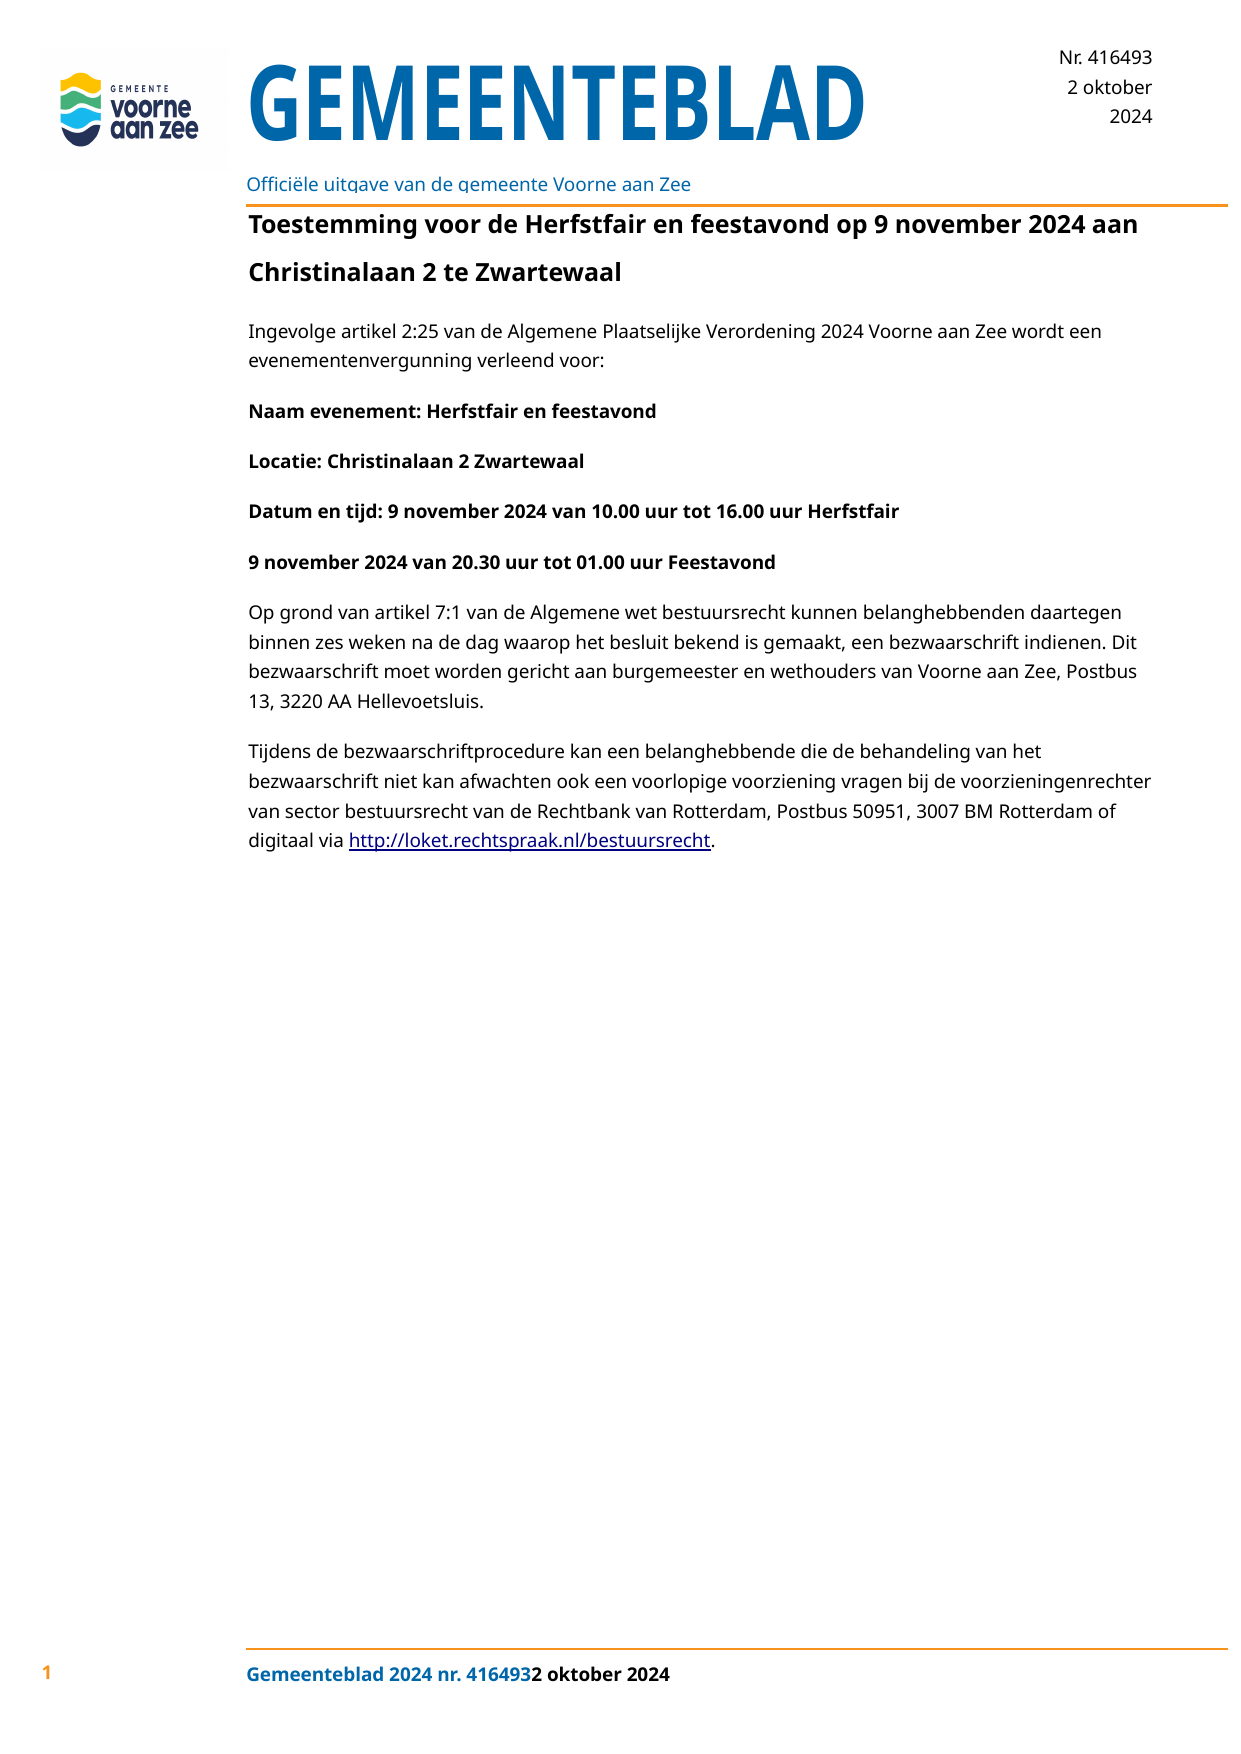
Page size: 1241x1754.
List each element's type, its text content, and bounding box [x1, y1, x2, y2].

text 9 november 2024 van 20.30 uur tot 01.00 uur Feestavond [248, 549, 1152, 575]
text Op grond van artikel 7:1 van de Algemene wet bestuursrecht kunnen belanghebbenden daartegen binnen zes weken na de dag waarop het besluit bekend is gemaakt, een bezwaarschrift indienen. Dit bezwaarschrift moet worden gericht aan burgemeester en wethouders van Voorne aan Zee, Postbus 13, 3220 AA Hellevoetsluis. [248, 599, 1152, 714]
text Locatie: Christinalaan 2 Zwartewaal [248, 448, 1152, 474]
text Tijdens de bezwaarschriftprocedure kan een belanghebbende die de behandeling van het bezwaarschrift niet kan afwachten ook een voorlopige voorziening vragen bij de voorzieningenrechter van sector bestuursrecht van de Rechtbank van Rotterdam, Postbus 50951, 3007 BM Rotterdam of digitaal via http://loket.rechtspraak.nl/bestuursrecht. [248, 739, 1152, 853]
text Datum en tijd: 9 november 2024 van 10.00 uur tot 16.00 uur Herfstfair [248, 499, 1152, 524]
text Toestemming voor de Herfstfair en feestavond op 9 november 2024 aan Christinalaan 2 te Zwartewaal [248, 207, 1152, 288]
picture [41, 47, 231, 172]
text Ingevolge artikel 2:25 van de Algemene Plaatselijke Verordening 2024 Voorne aan Zee wordt een evenementenvergunning verleend voor: [248, 318, 1152, 373]
text Naam evenement: Herfstfair en feestavond [248, 398, 1152, 424]
